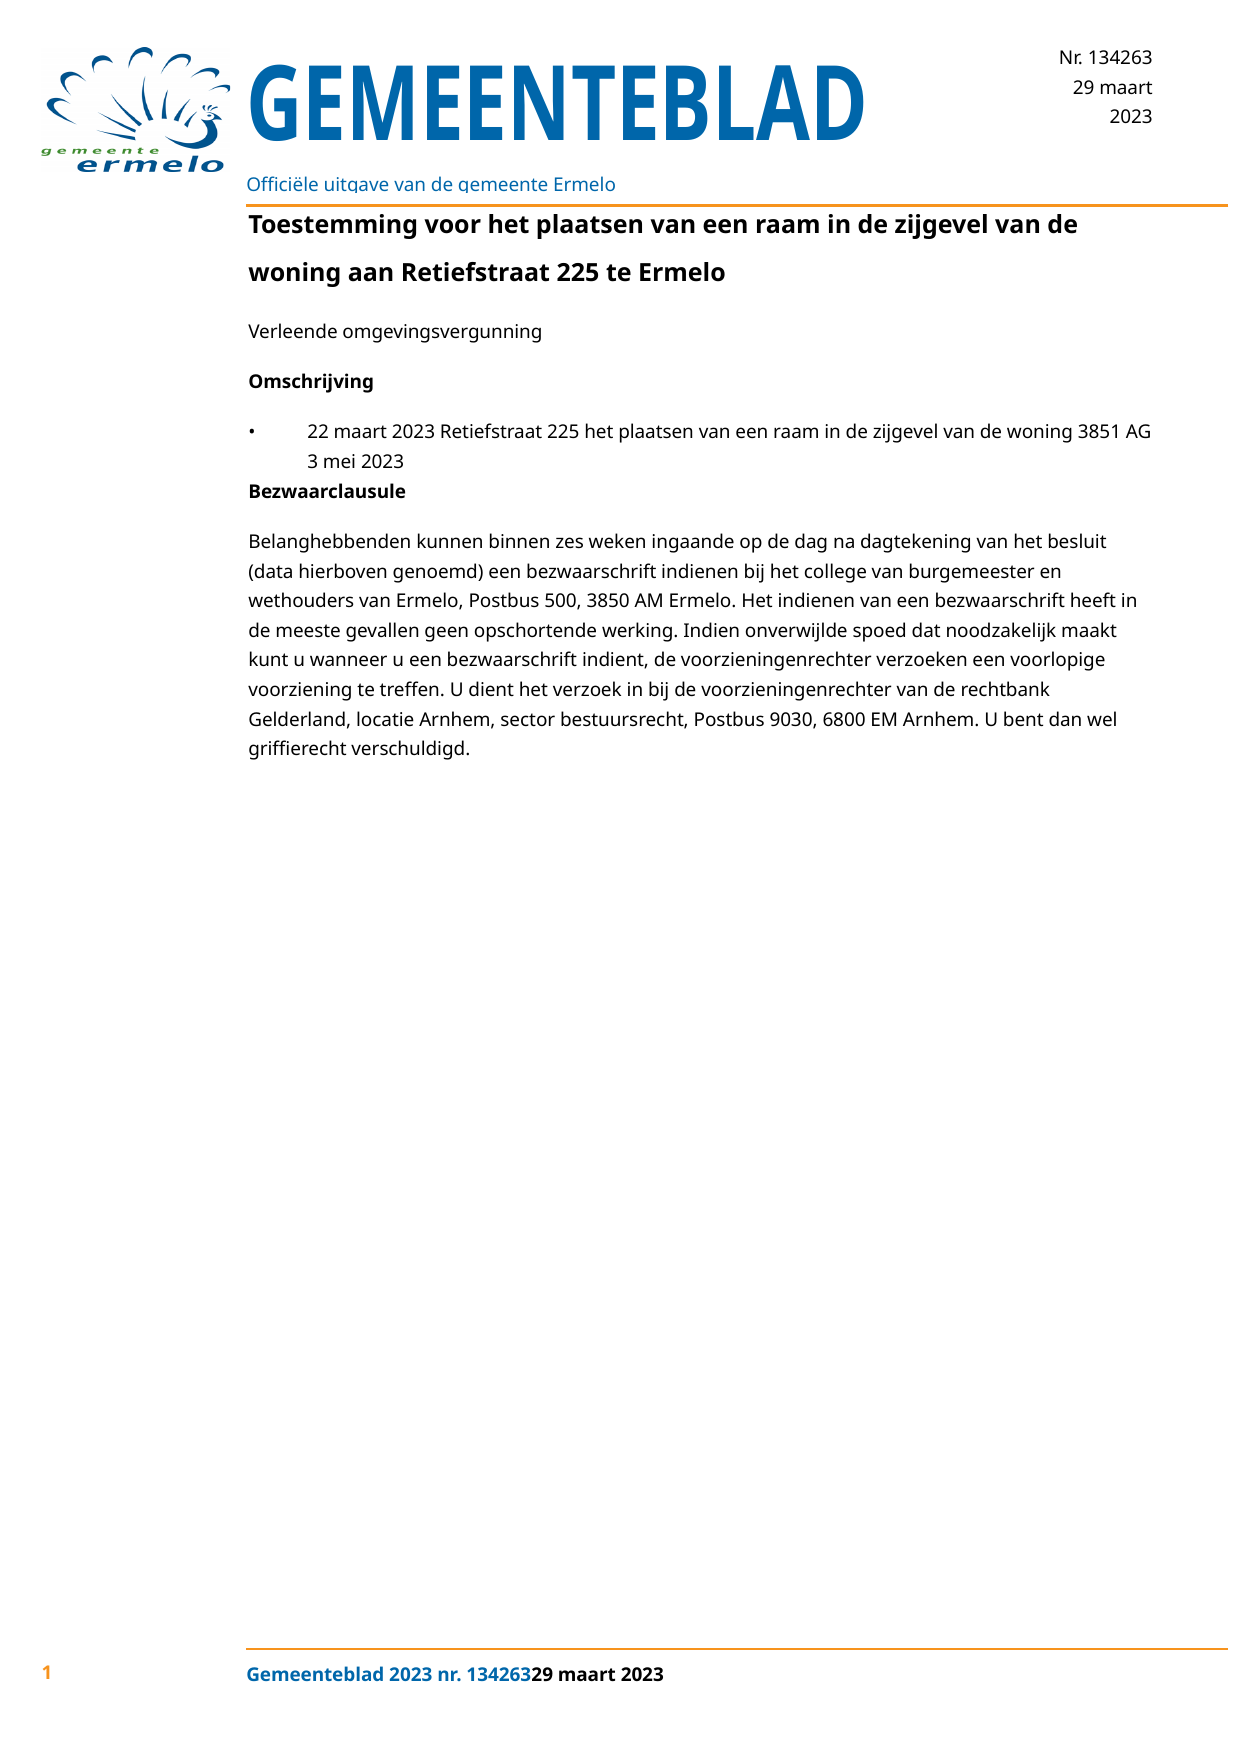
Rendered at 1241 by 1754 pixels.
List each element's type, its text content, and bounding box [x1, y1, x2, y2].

picture [41, 47, 231, 172]
text Omschrijving [248, 368, 1152, 394]
list 22 maart 2023 Retiefstraat 225 het plaatsen van een raam in de zijgevel van de woning 3851 AG 3 mei 2023 [248, 419, 1152, 474]
text Toestemming voor het plaatsen van een raam in de zijgevel van de woning aan Retiefstraat 225 te Ermelo [248, 207, 1152, 288]
text Verleende omgevingsvergunning [248, 318, 1152, 344]
text Bezwaarclausule [248, 478, 1152, 504]
text Belanghebbenden kunnen binnen zes weken ingaande op de dag na dagtekening van het besluit (data hierboven genoemd) een bezwaarschrift indienen bij het college van burgemeester en wethouders van Ermelo, Postbus 500, 3850 AM Ermelo. Het indienen van een bezwaarschrift heeft in de meeste gevallen geen opschortende werking. Indien onverwijlde spoed dat noodzakelijk maakt kunt u wanneer u een bezwaarschrift indient, de voorzieningenrechter verzoeken een voorlopige voorziening te treffen. U dient het verzoek in bij de voorzieningenrechter van de rechtbank Gelderland, locatie Arnhem, sector bestuursrecht, Postbus 9030, 6800 EM Arnhem. U bent dan wel griffierecht verschuldigd. [248, 528, 1152, 761]
